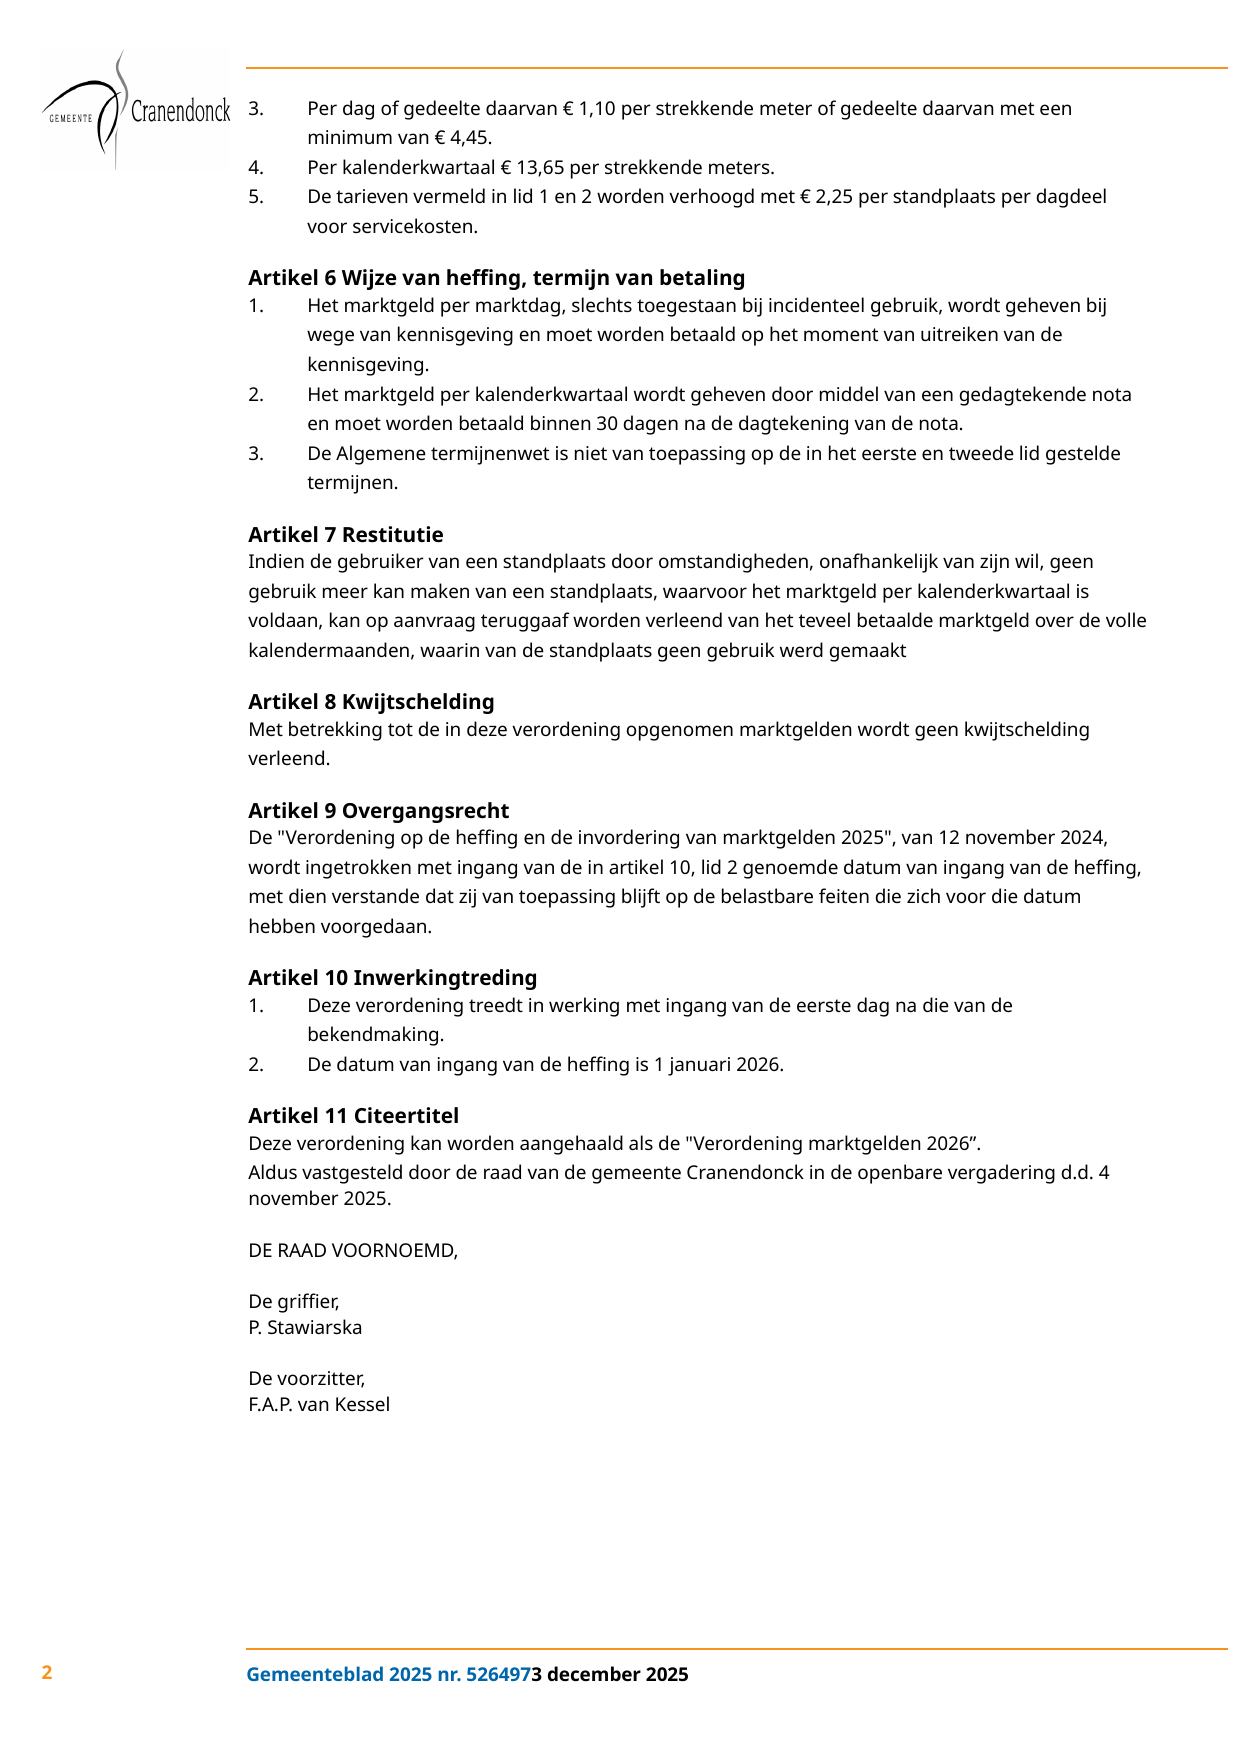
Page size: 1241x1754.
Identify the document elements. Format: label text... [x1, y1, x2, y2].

text Aldus vastgesteld door de raad van de gemeente Cranendonck in de openbare vergadering d.d. 4 november 2025. [248, 1159, 1152, 1211]
list Deze verordening treedt in werking met ingang van de eerste dag na die van de bekendmaking. [248, 992, 1152, 1047]
list De tarieven vermeld in lid 1 en 2 worden verhoogd met € 2,25 per standplaats per dagdeel voor servicekosten. [248, 183, 1152, 239]
text F.A.P. van Kessel [248, 1391, 1152, 1417]
list De datum van ingang van de heffing is 1 januari 2026. [248, 1051, 1152, 1077]
list Per dag of gedeelte daarvan € 1,10 per strekkende meter of gedeelte daarvan met een minimum van € 4,45. [248, 95, 1152, 150]
text Artikel 11 Citeertitel [248, 1102, 1152, 1130]
text P. Stawiarska [248, 1314, 1152, 1340]
text DE RAAD VOORNOEMD, [248, 1237, 1152, 1262]
picture [41, 47, 231, 172]
list Het marktgeld per kalenderkwartaal wordt geheven door middel van een gedagtekende nota en moet worden betaald binnen 30 dagen na de dagtekening van de nota. [248, 381, 1152, 436]
text Artikel 6 Wijze van heffing, termijn van betaling [248, 263, 1152, 292]
list Per kalenderkwartaal € 13,65 per strekkende meters. [248, 154, 1152, 180]
text Indien de gebruiker van een standplaats door omstandigheden, onafhankelijk van zijn wil, geen gebruik meer kan maken van een standplaats, waarvoor het marktgeld per kalenderkwartaal is voldaan, kan op aanvraag teruggaaf worden verleend van het teveel betaalde marktgeld over de volle kalendermaanden, waarin van de standplaats geen gebruik werd gemaakt [248, 548, 1152, 663]
text De griffier, [248, 1288, 1152, 1314]
text Artikel 10 Inwerkingtreding [248, 963, 1152, 992]
text De voorzitter, [248, 1365, 1152, 1391]
list De Algemene termijnenwet is niet van toepassing op de in het eerste en tweede lid gestelde termijnen. [248, 440, 1152, 495]
text Artikel 7 Restitutie [248, 520, 1152, 548]
text De "Verordening op de heffing en de invordering van marktgelden 2025", van 12 november 2024, wordt ingetrokken met ingang van de in artikel 10, lid 2 genoemde datum van ingang van de heffing, met dien verstande dat zij van toepassing blijft op de belastbare feiten die zich voor die datum hebben voorgedaan. [248, 824, 1152, 939]
text Met betrekking tot de in deze verordening opgenomen marktgelden wordt geen kwijtschelding verleend. [248, 716, 1152, 771]
text Deze verordening kan worden aangehaald als de "Verordening marktgelden 2026”. [248, 1130, 1152, 1156]
list Het marktgeld per marktdag, slechts toegestaan bij incidenteel gebruik, wordt geheven bij wege van kennisgeving en moet worden betaald op het moment van uitreiken van de kennisgeving. [248, 292, 1152, 377]
text Artikel 8 Kwijtschelding [248, 687, 1152, 716]
text Artikel 9 Overgangsrecht [248, 796, 1152, 824]
